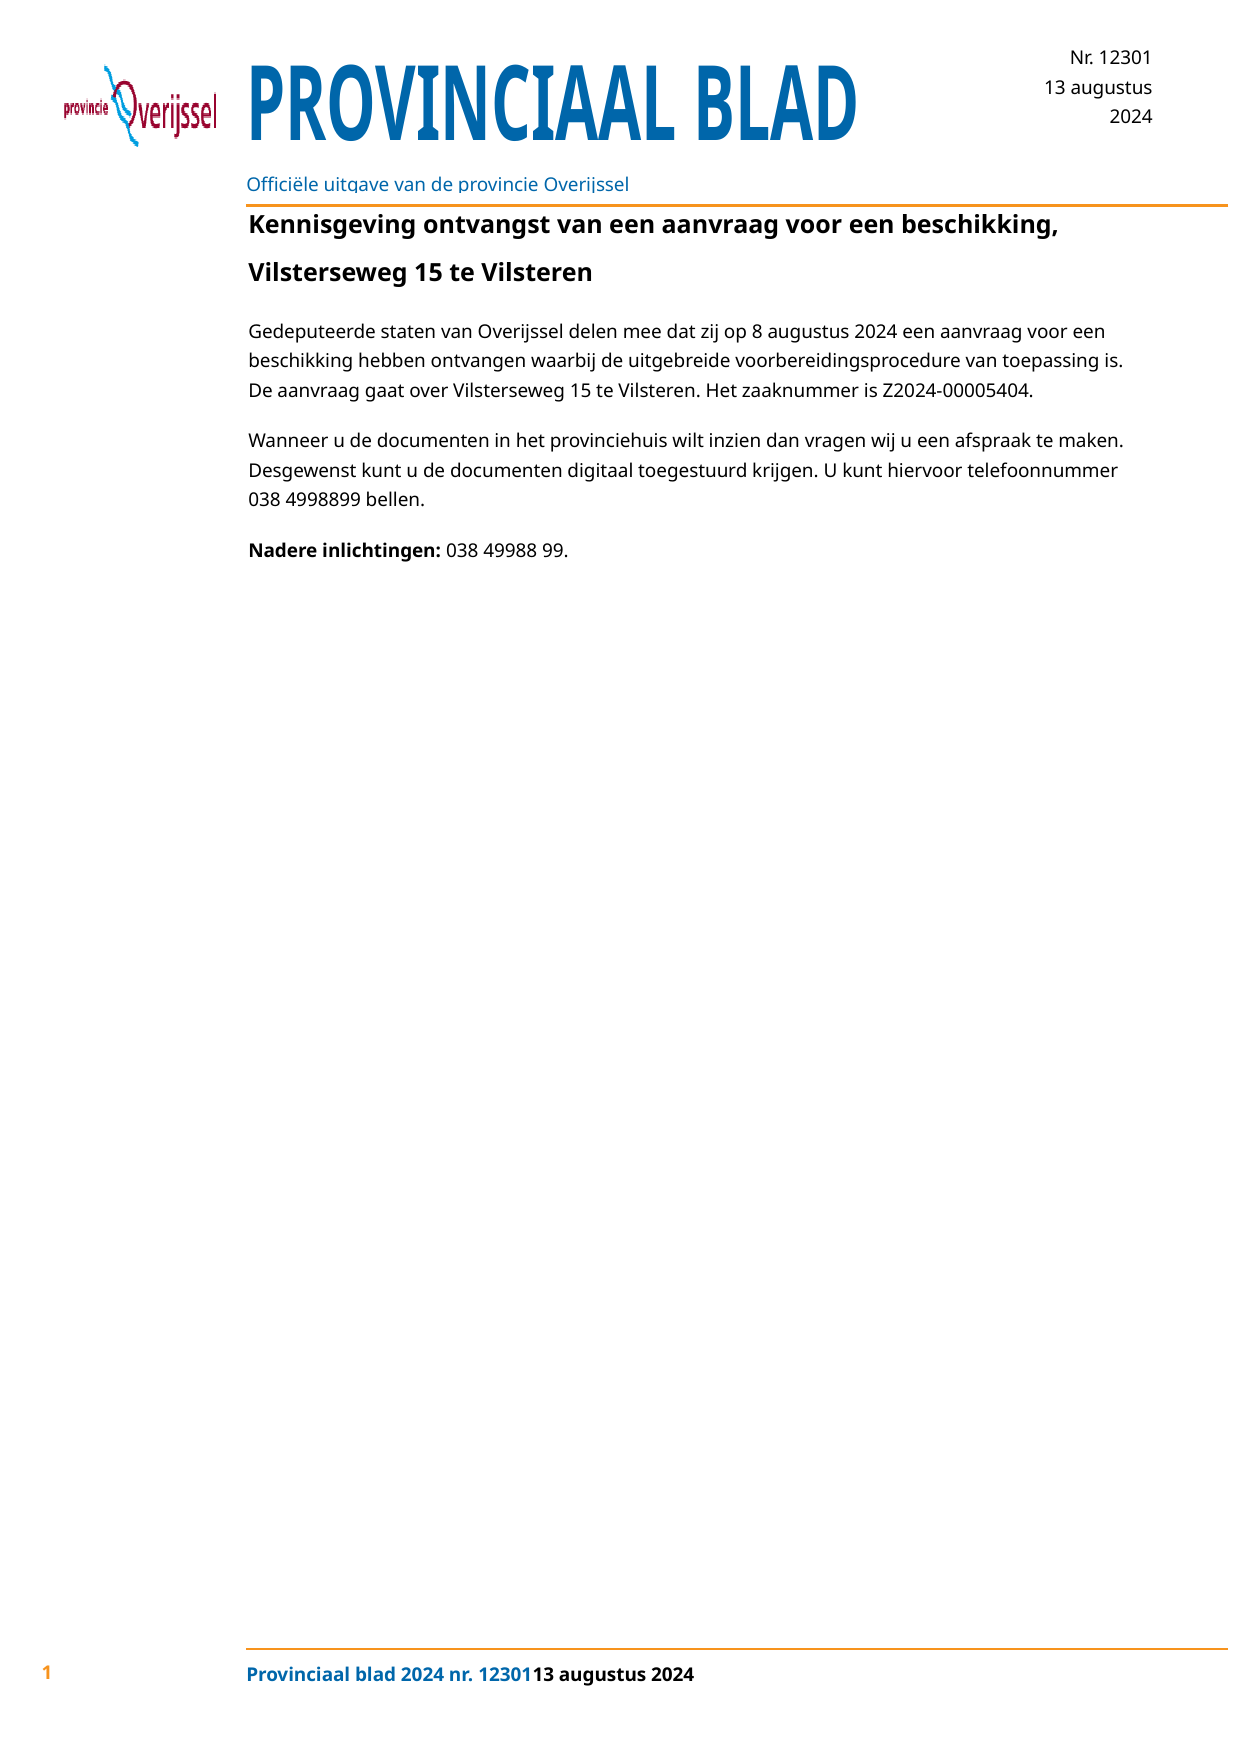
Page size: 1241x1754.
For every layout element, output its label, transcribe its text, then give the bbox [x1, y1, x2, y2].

text Nadere inlichtingen: 038 49988 99. [248, 537, 1152, 563]
picture [41, 47, 231, 172]
text Wanneer u de documenten in het provinciehuis wilt inzien dan vragen wij u een afspraak te maken. Desgewenst kunt u de documenten digitaal toegestuurd krijgen. U kunt hiervoor telefoonnummer 038 4998899 bellen. [248, 427, 1152, 512]
text Kennisgeving ontvangst van een aanvraag voor een beschikking, Vilsterseweg 15 te Vilsteren [248, 207, 1152, 288]
text Gedeputeerde staten van Overijssel delen mee dat zij op 8 augustus 2024 een aanvraag voor een beschikking hebben ontvangen waarbij de uitgebreide voorbereidingsprocedure van toepassing is. De aanvraag gaat over Vilsterseweg 15 te Vilsteren. Het zaaknummer is Z2024-00005404. [248, 318, 1152, 403]
